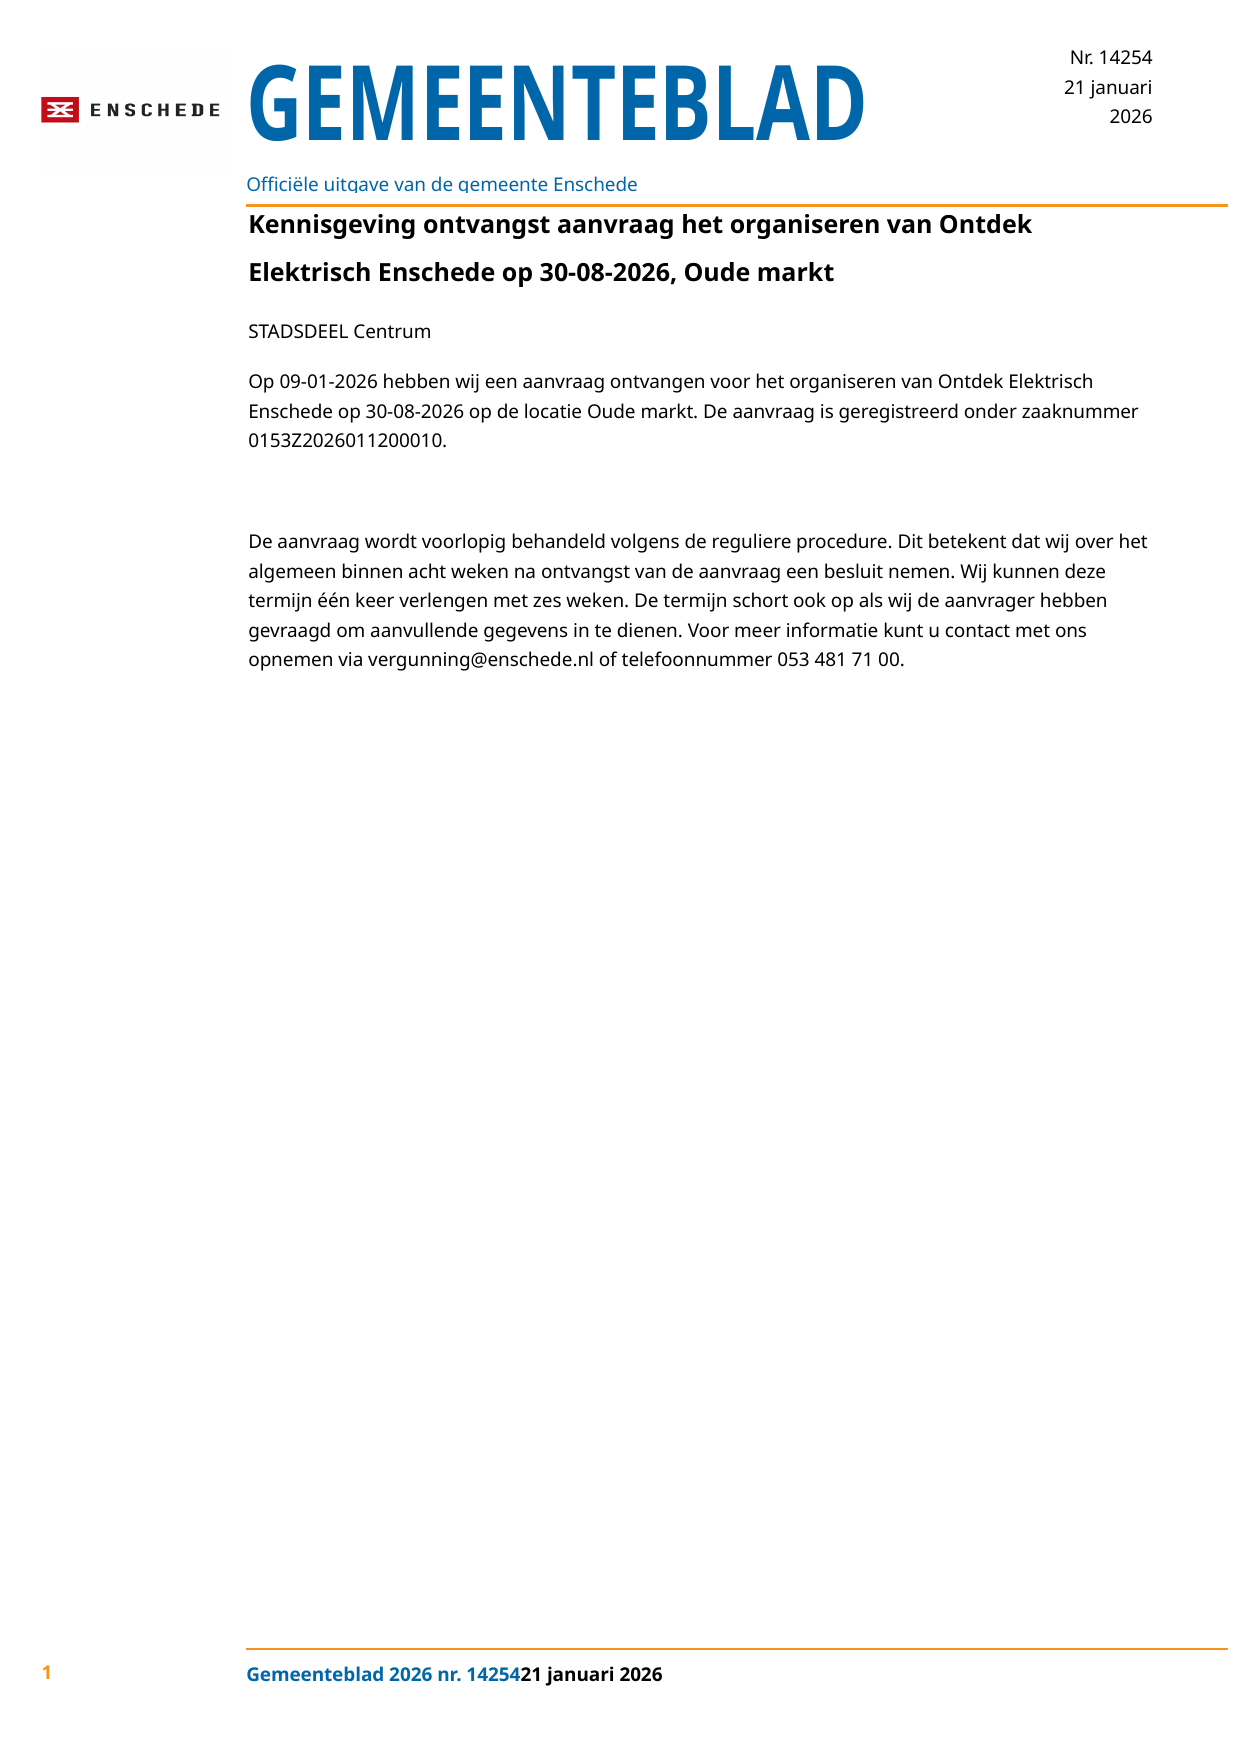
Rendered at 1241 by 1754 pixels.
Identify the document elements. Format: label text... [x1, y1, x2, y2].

text STADSDEEL Centrum [248, 318, 1152, 344]
text Kennisgeving ontvangst aanvraag het organiseren van Ontdek Elektrisch Enschede op 30-08-2026, Oude markt [248, 207, 1152, 288]
text De aanvraag wordt voorlopig behandeld volgens de reguliere procedure. Dit betekent dat wij over het algemeen binnen acht weken na ontvangst van de aanvraag een besluit nemen. Wij kunnen deze termijn één keer verlengen met zes weken. De termijn schort ook op als wij de aanvrager hebben gevraagd om aanvullende gegevens in te dienen. Voor meer informatie kunt u contact met ons opnemen via vergunning@enschede.nl of telefoonnummer 053 481 71 00. [248, 528, 1152, 672]
text Op 09-01-2026 hebben wij een aanvraag ontvangen voor het organiseren van Ontdek Elektrisch Enschede op 30-08-2026 op de locatie Oude markt. De aanvraag is geregistreerd onder zaaknummer 0153Z2026011200010. [248, 368, 1152, 453]
picture [41, 47, 231, 172]
